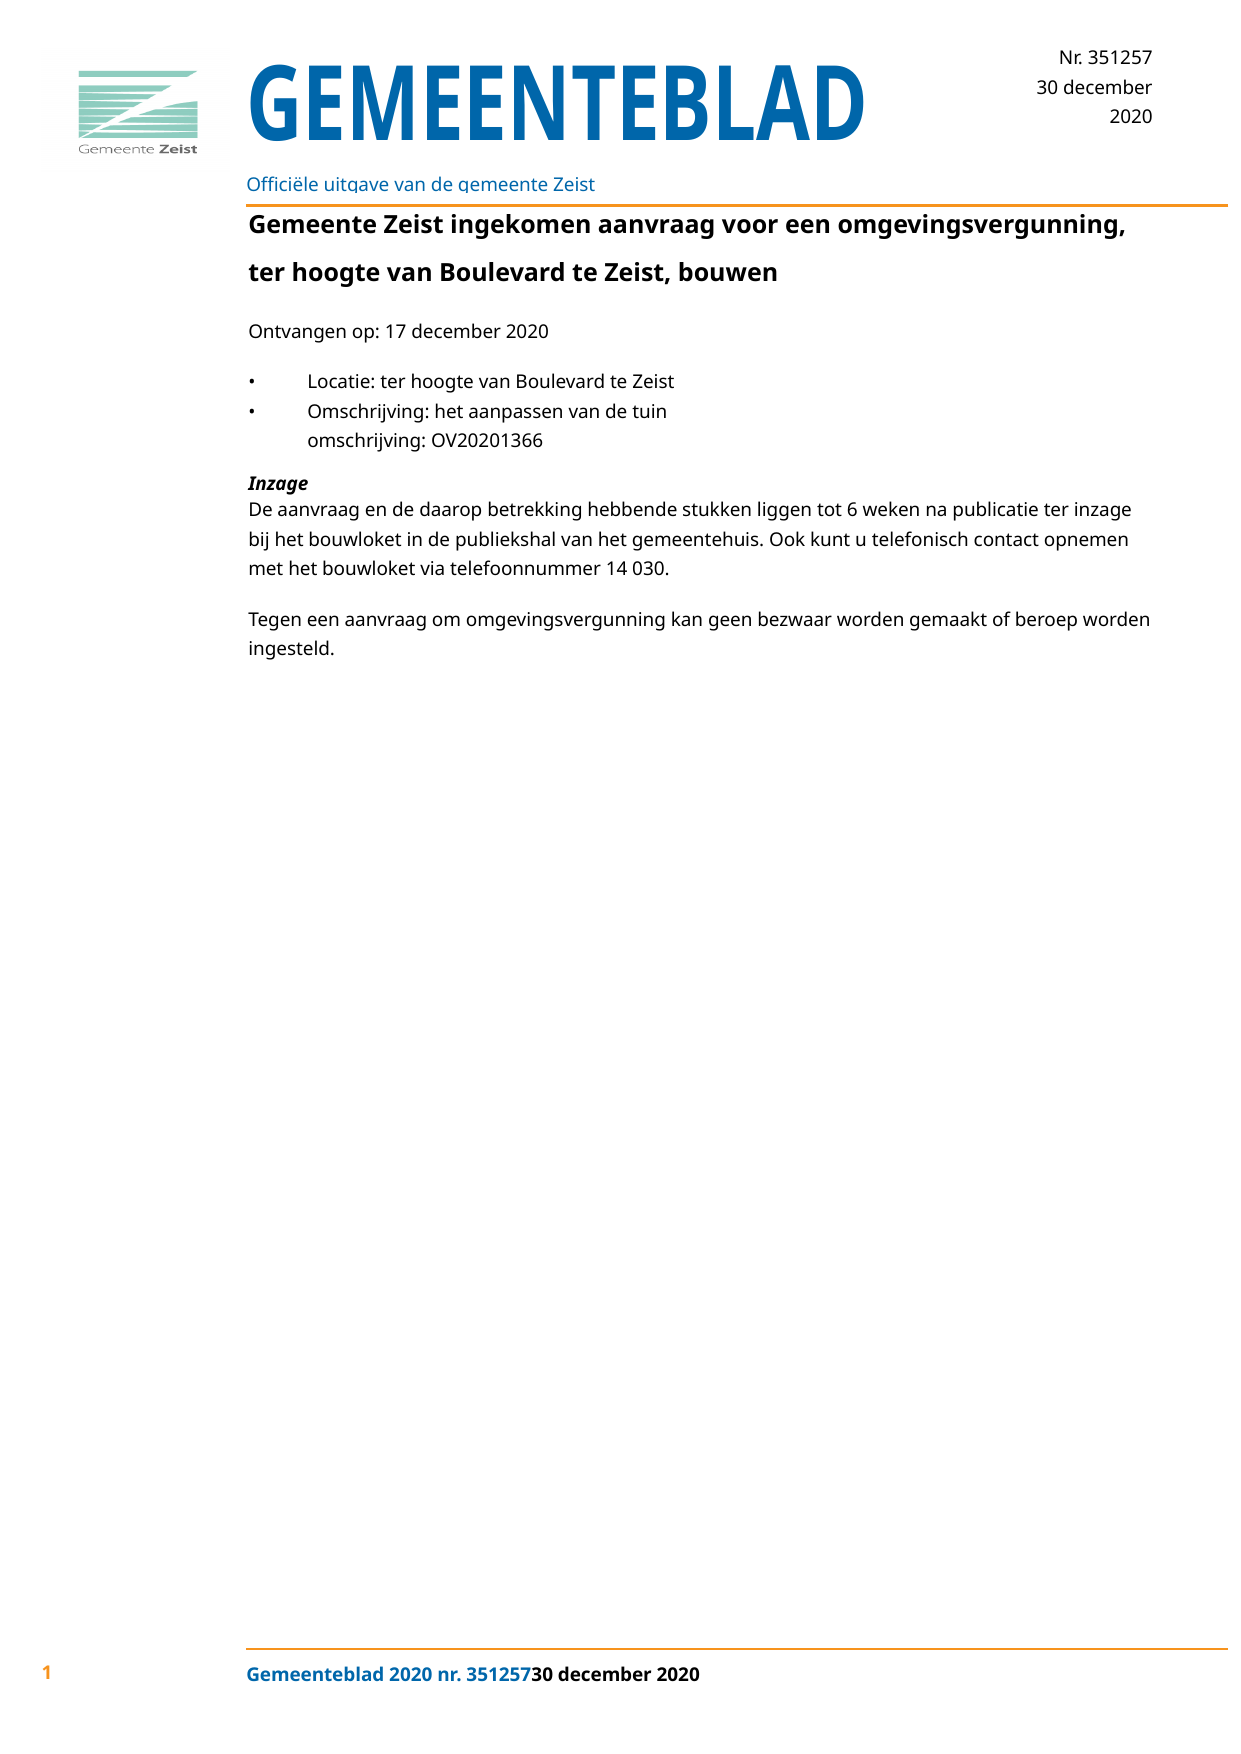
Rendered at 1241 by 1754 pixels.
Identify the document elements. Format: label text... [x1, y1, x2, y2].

list Locatie: ter hoogte van Boulevard te Zeist [248, 368, 1152, 394]
text Tegen een aanvraag om omgevingsvergunning kan geen bezwaar worden gemaakt of beroep worden ingesteld. [248, 606, 1152, 661]
picture [41, 47, 231, 172]
text Inzage [248, 471, 1152, 496]
list Omschrijving: het aanpassen van de tuin [248, 398, 1152, 424]
text Gemeente Zeist ingekomen aanvraag voor een omgevingsvergunning, ter hoogte van Boulevard te Zeist, bouwen [248, 207, 1152, 288]
list omschrijving: OV20201366 [248, 427, 1152, 453]
text Ontvangen op: 17 december 2020 [248, 318, 1152, 344]
text De aanvraag en de daarop betrekking hebbende stukken liggen tot 6 weken na publicatie ter inzage bij het bouwloket in de publiekshal van het gemeentehuis. Ook kunt u telefonisch contact opnemen met het bouwloket via telefoonnummer 14 030. [248, 496, 1152, 581]
